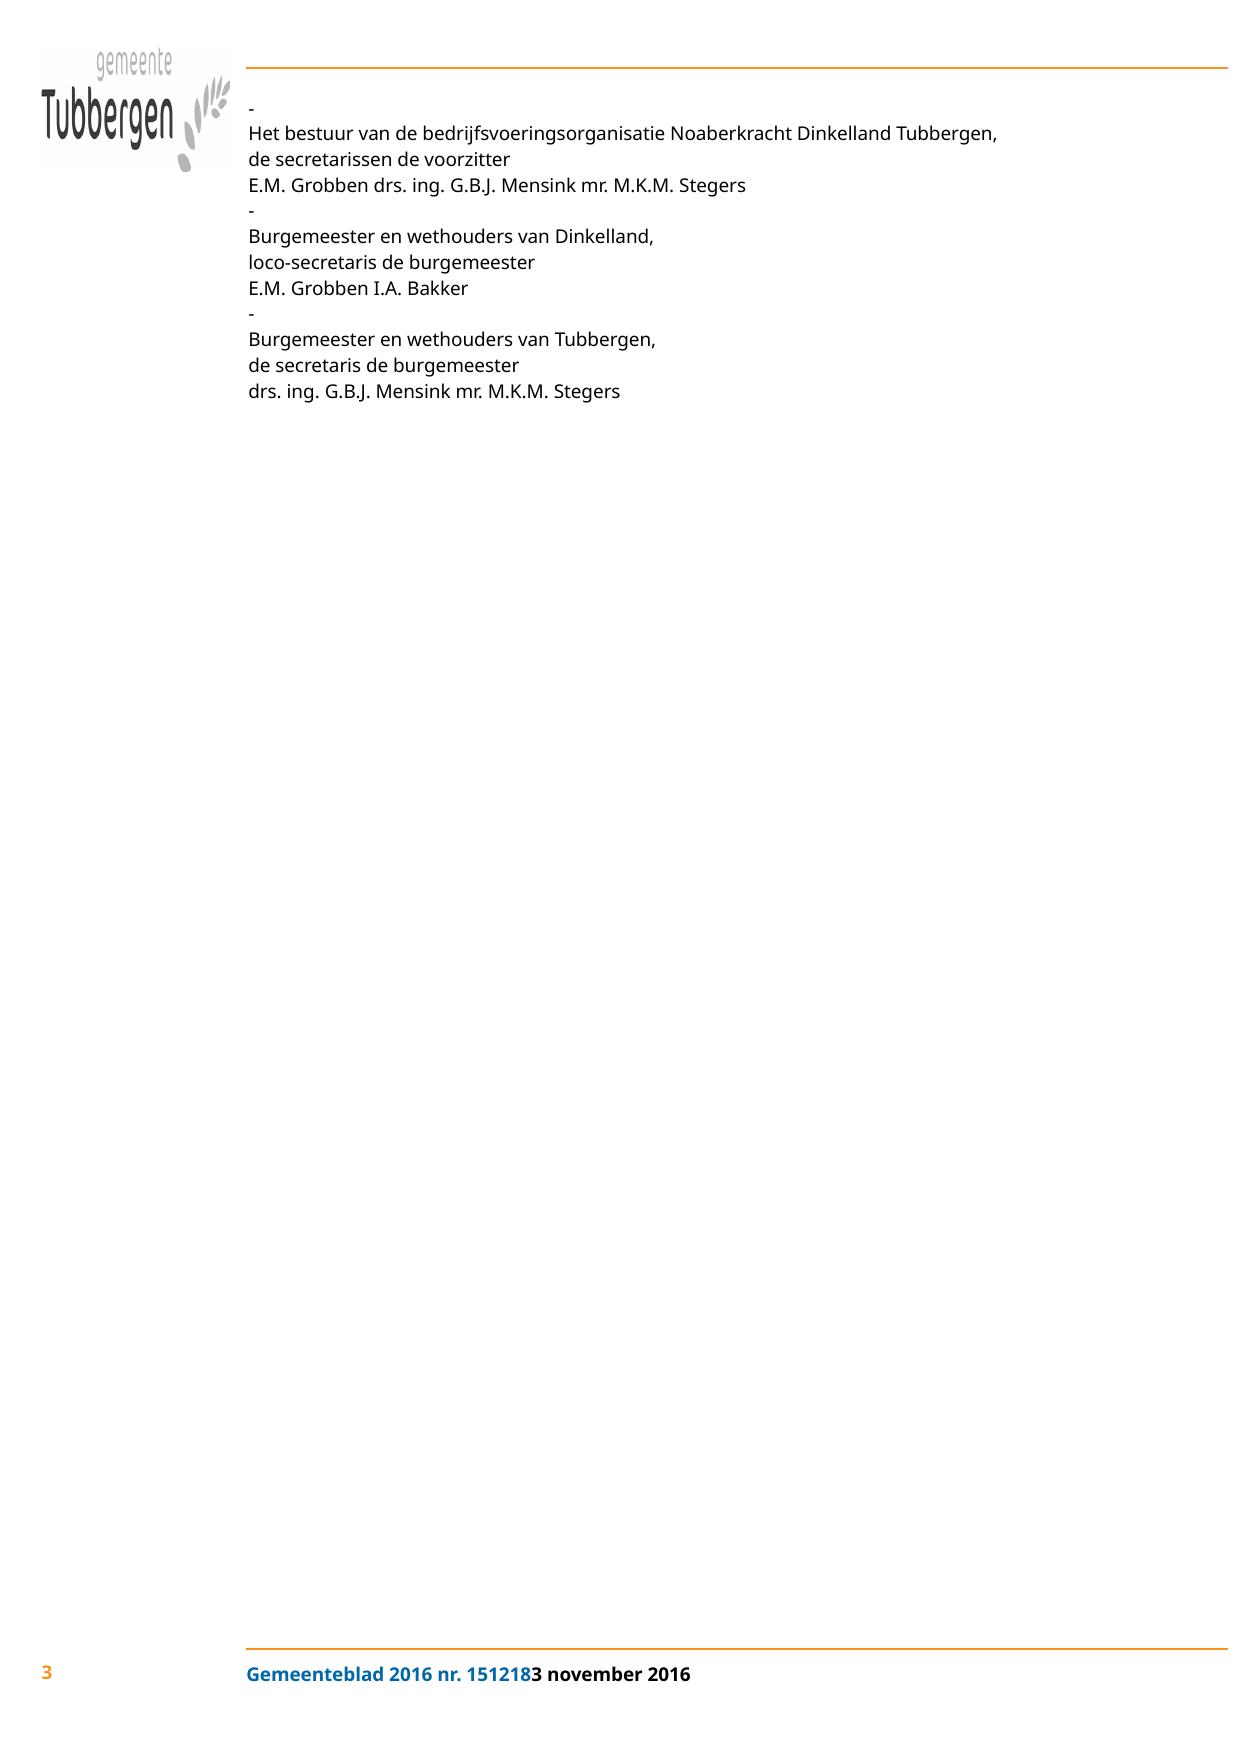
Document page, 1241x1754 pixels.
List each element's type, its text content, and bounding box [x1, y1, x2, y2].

text Burgemeester en wethouders van Dinkelland, [248, 223, 1152, 249]
text de secretarissen de voorzitter [248, 146, 1152, 172]
text de secretaris de burgemeester [248, 352, 1152, 378]
text E.M. Grobben drs. ing. G.B.J. Mensink mr. M.K.M. Stegers [248, 172, 1152, 198]
text Het bestuur van de bedrijfsvoeringsorganisatie Noaberkracht Dinkelland Tubbergen, [248, 121, 1152, 146]
text E.M. Grobben I.A. Bakker [248, 275, 1152, 301]
text loco-secretaris de burgemeester [248, 249, 1152, 275]
picture [41, 47, 231, 172]
text - [248, 198, 1152, 223]
text drs. ing. G.B.J. Mensink mr. M.K.M. Stegers [248, 378, 1152, 403]
text - [248, 95, 1152, 121]
text Burgemeester en wethouders van Tubbergen, [248, 326, 1152, 352]
text - [248, 301, 1152, 326]
